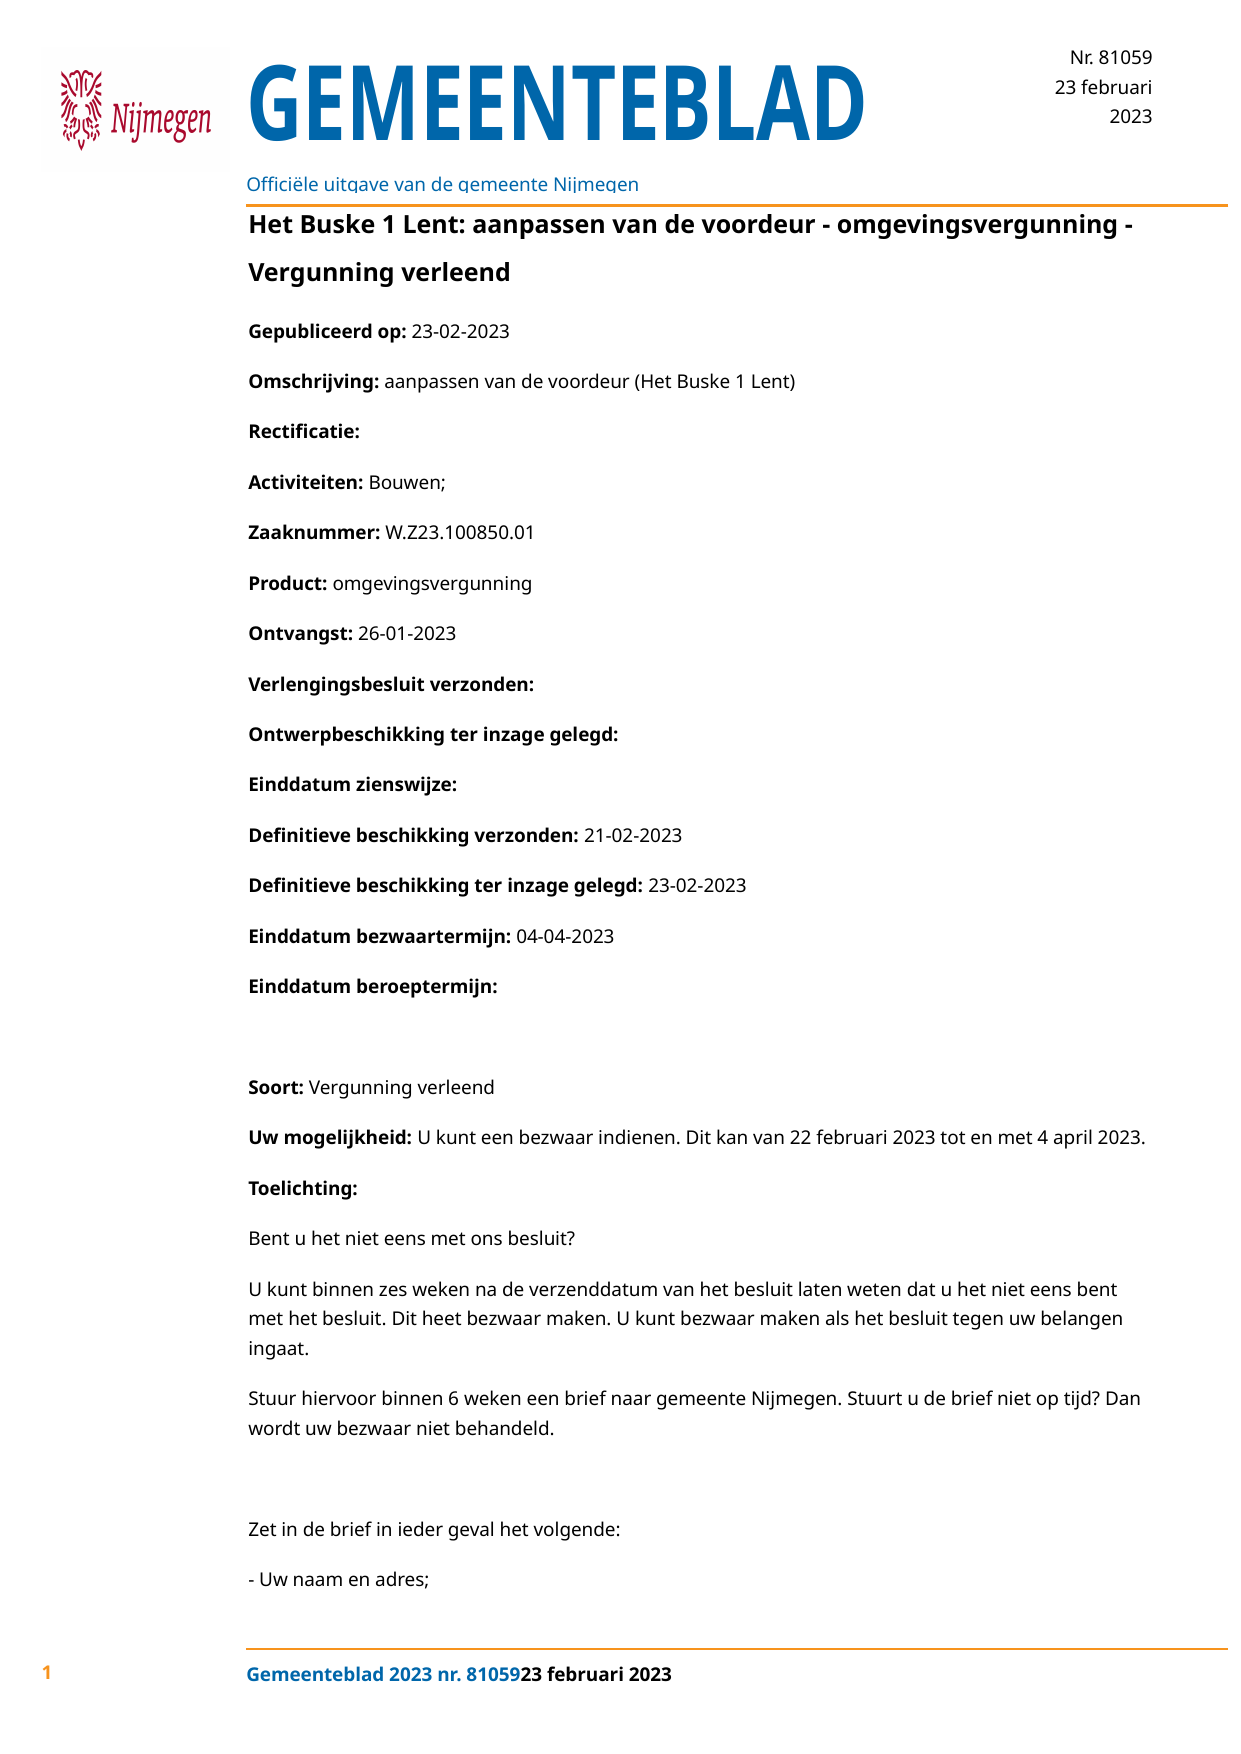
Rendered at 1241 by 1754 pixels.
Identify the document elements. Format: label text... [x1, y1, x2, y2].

text Ontvangst: 26-01-2023 [248, 620, 1152, 646]
text Einddatum beroeptermijn: [248, 973, 1152, 999]
text Gepubliceerd op: 23-02-2023 [248, 318, 1152, 344]
text Zaaknummer: W.Z23.100850.01 [248, 519, 1152, 545]
text Soort: Vergunning verleend [248, 1074, 1152, 1100]
text Bent u het niet eens met ons besluit? [248, 1225, 1152, 1251]
text Toelichting: [248, 1175, 1152, 1201]
text Einddatum bezwaartermijn: 04-04-2023 [248, 923, 1152, 949]
text Definitieve beschikking verzonden: 21-02-2023 [248, 822, 1152, 848]
text Activiteiten: Bouwen; [248, 469, 1152, 495]
text Rectificatie: [248, 419, 1152, 444]
text Het Buske 1 Lent: aanpassen van de voordeur - omgevingsvergunning - Vergunning verleend [248, 207, 1152, 288]
text Definitieve beschikking ter inzage gelegd: 23-02-2023 [248, 872, 1152, 898]
text Verlengingsbesluit verzonden: [248, 671, 1152, 697]
text Omschrijving: aanpassen van de voordeur (Het Buske 1 Lent) [248, 368, 1152, 394]
text Zet in de brief in ieder geval het volgende: [248, 1516, 1152, 1542]
text U kunt binnen zes weken na de verzenddatum van het besluit laten weten dat u het niet eens bent met het besluit. Dit heet bezwaar maken. U kunt bezwaar maken als het besluit tegen uw belangen ingaat. [248, 1276, 1152, 1361]
text Ontwerpbeschikking ter inzage gelegd: [248, 721, 1152, 747]
text Stuur hiervoor binnen 6 weken een brief naar gemeente Nijmegen. Stuurt u de brief niet op tijd? Dan wordt uw bezwaar niet behandeld. [248, 1385, 1152, 1441]
picture [41, 47, 231, 172]
text Einddatum zienswijze: [248, 772, 1152, 797]
text Product: omgevingsvergunning [248, 570, 1152, 596]
text Uw mogelijkheid: U kunt een bezwaar indienen. Dit kan van 22 februari 2023 tot en met 4 april 2023. [248, 1124, 1152, 1150]
text - Uw naam en adres; [248, 1566, 1152, 1592]
